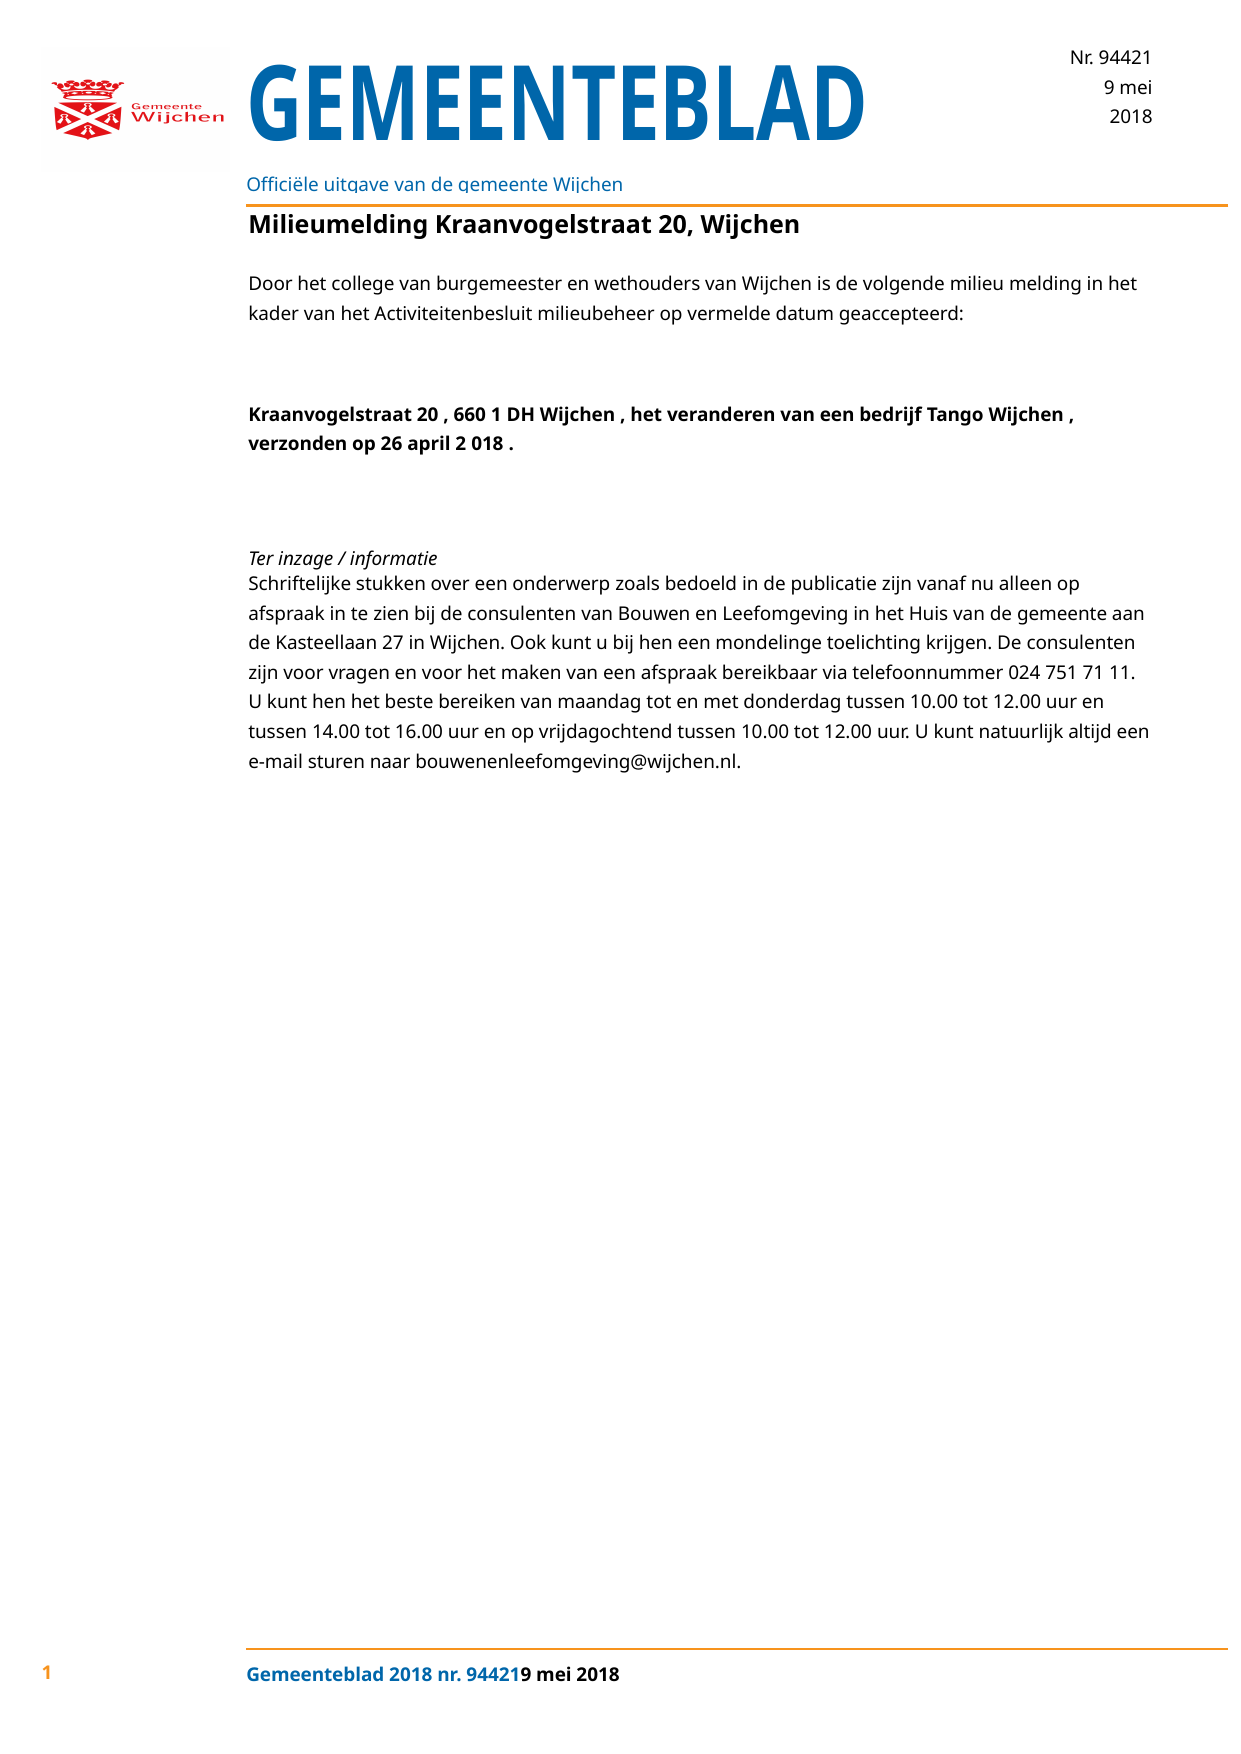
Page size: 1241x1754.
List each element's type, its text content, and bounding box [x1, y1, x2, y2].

text Schriftelijke stukken over een onderwerp zoals bedoeld in de publicatie zijn vanaf nu alleen op afspraak in te zien bij de consulenten van Bouwen en Leefomgeving in het Huis van de gemeente aan de Kasteellaan 27 in Wijchen. Ook kunt u bij hen een mondelinge toelichting krijgen. De consulenten zijn voor vragen en voor het maken van een afspraak bereikbaar via telefoonnummer 024 751 71 11. U kunt hen het beste bereiken van maandag tot en met donderdag tussen 10.00 tot 12.00 uur en tussen 14.00 tot 16.00 uur en op vrijdagochtend tussen 10.00 tot 12.00 uur. U kunt natuurlijk altijd een e-mail sturen naar bouwenenleefomgeving@wijchen.nl. [248, 570, 1152, 774]
text Door het college van burgemeester en wethouders van Wijchen is de volgende milieu melding in het kader van het Activiteitenbesluit milieubeheer op vermelde datum geaccepteerd: [248, 270, 1152, 326]
picture [41, 47, 231, 172]
text Ter inzage / informatie [248, 545, 1152, 570]
text Milieumelding Kraanvogelstraat 20, Wijchen [248, 207, 1152, 241]
text Kraanvogelstraat 20 , 660 1 DH Wijchen , het veranderen van een bedrijf Tango Wijchen , verzonden op 26 april 2 018 . [248, 401, 1152, 456]
